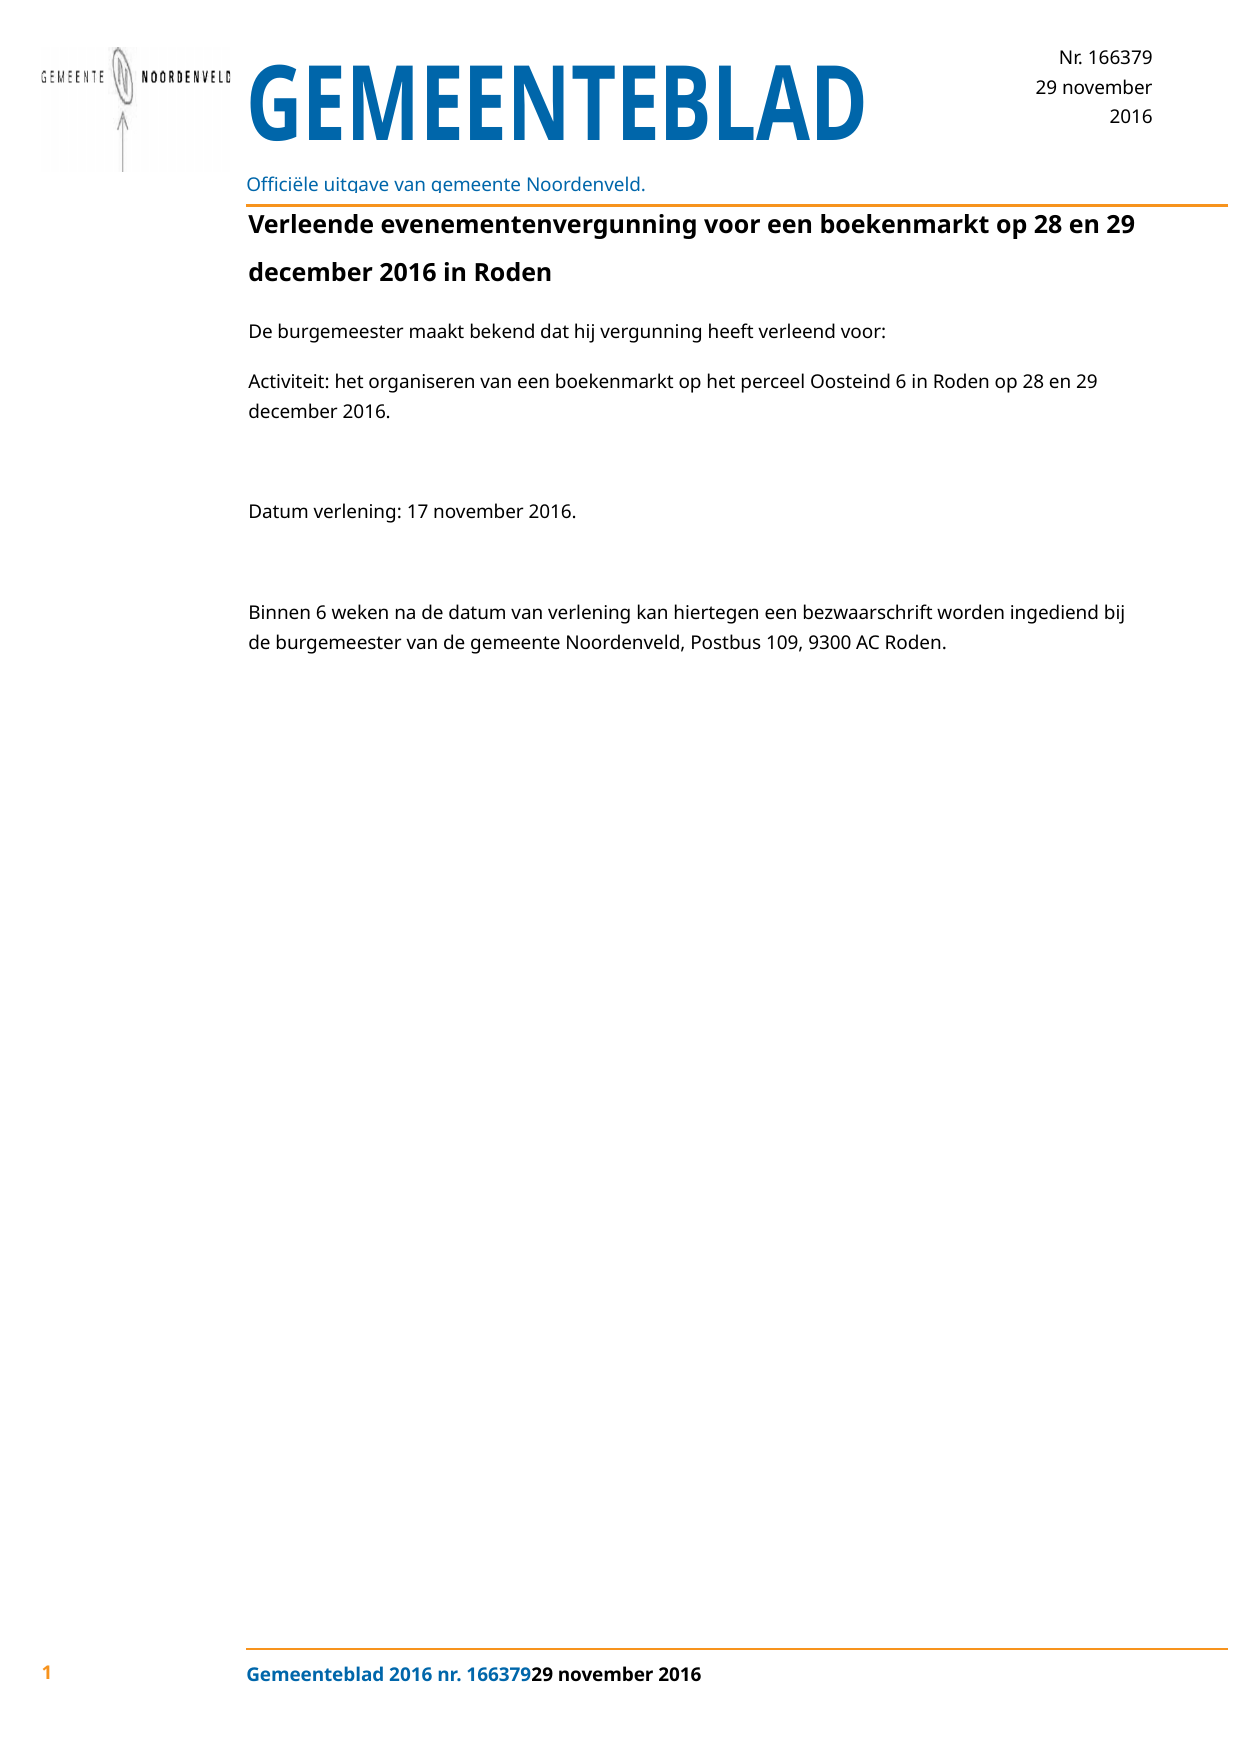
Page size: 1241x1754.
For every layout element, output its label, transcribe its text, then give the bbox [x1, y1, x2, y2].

text Datum verlening: 17 november 2016. [248, 499, 1152, 524]
picture [41, 47, 231, 172]
text Activiteit: het organiseren van een boekenmarkt op het perceel Oosteind 6 in Roden op 28 en 29 december 2016. [248, 368, 1152, 424]
text Verleende evenementenvergunning voor een boekenmarkt op 28 en 29 december 2016 in Roden [248, 207, 1152, 288]
text De burgemeester maakt bekend dat hij vergunning heeft verleend voor: [248, 318, 1152, 344]
text Binnen 6 weken na de datum van verlening kan hiertegen een bezwaarschrift worden ingediend bij de burgemeester van de gemeente Noordenveld, Postbus 109, 9300 AC Roden. [248, 599, 1152, 655]
